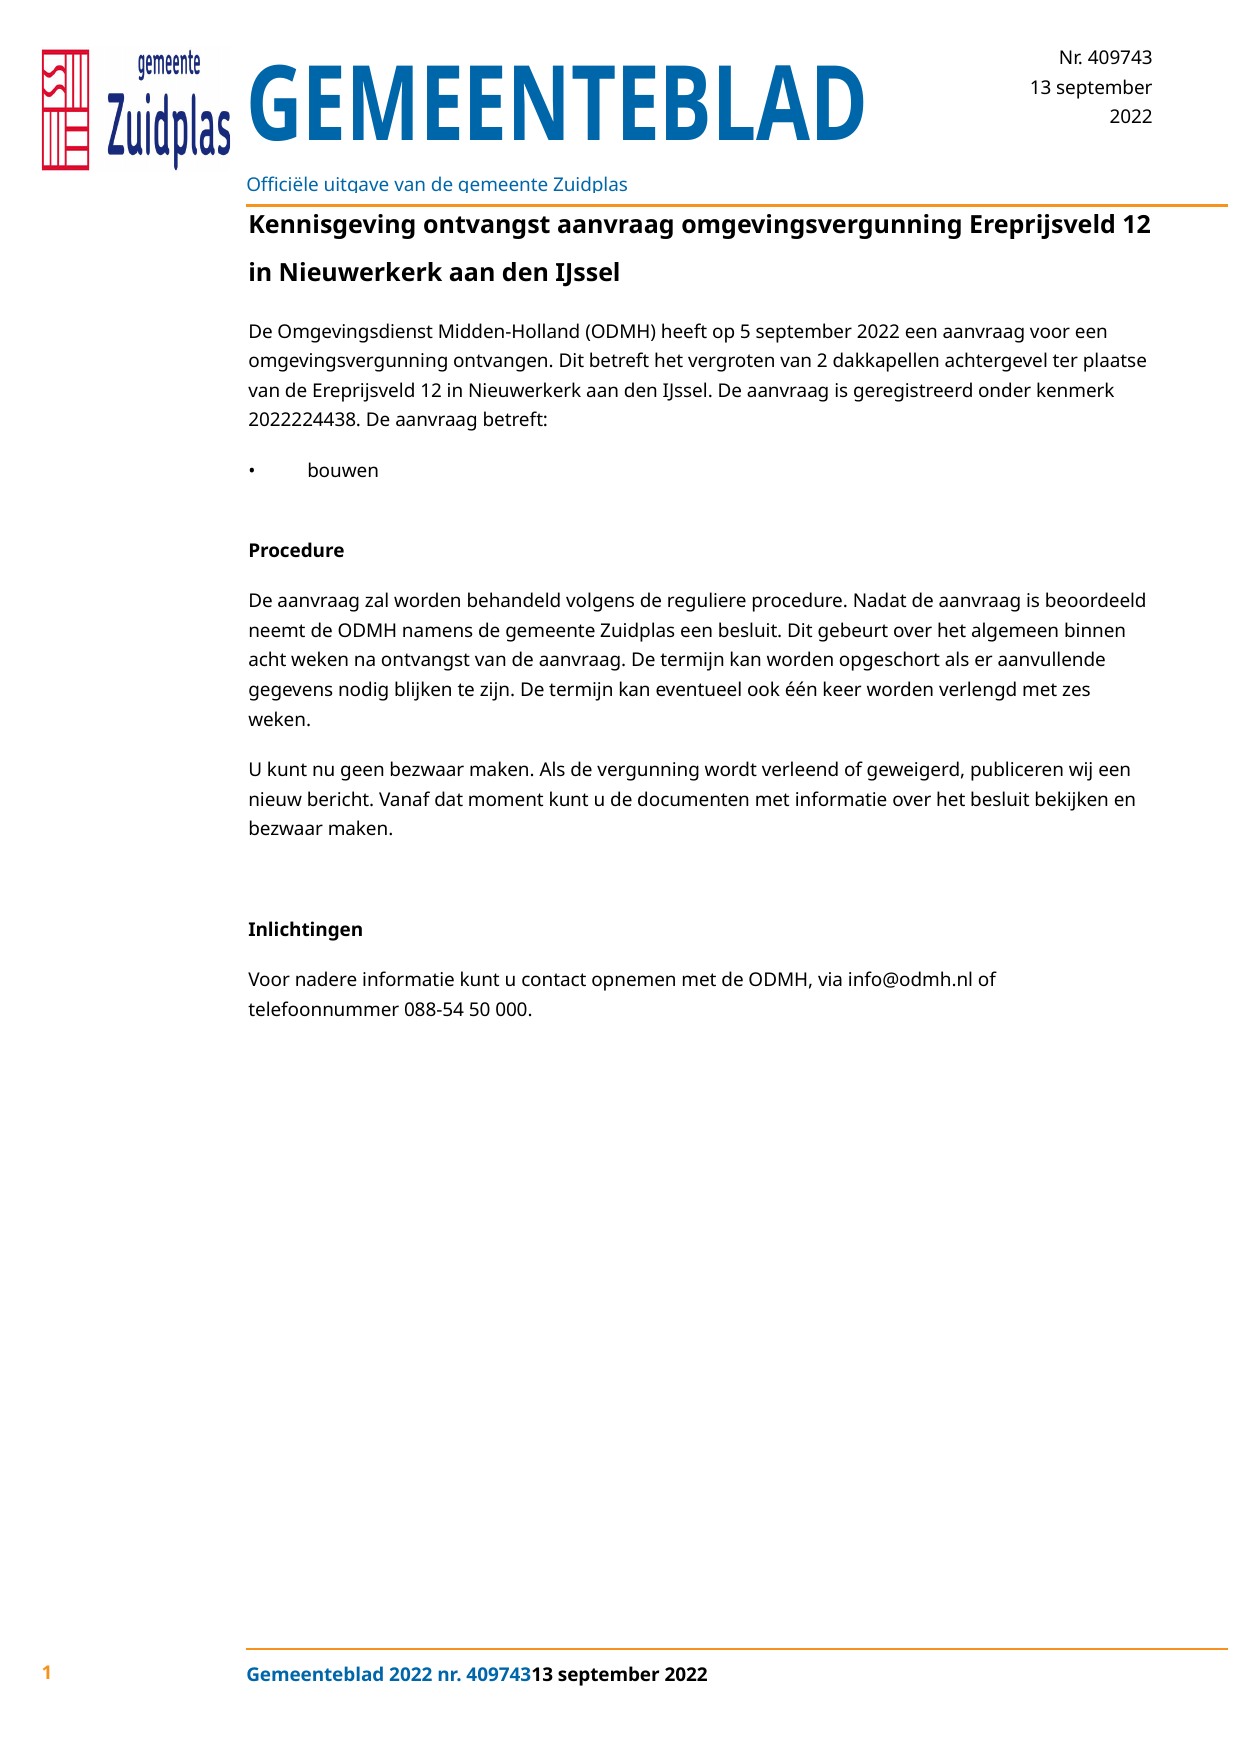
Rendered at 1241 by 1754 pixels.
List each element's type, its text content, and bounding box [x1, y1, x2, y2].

picture [41, 47, 231, 172]
text De aanvraag zal worden behandeld volgens de reguliere procedure. Nadat de aanvraag is beoordeeld neemt de ODMH namens de gemeente Zuidplas een besluit. Dit gebeurt over het algemeen binnen acht weken na ontvangst van de aanvraag. De termijn kan worden opgeschort als er aanvullende gegevens nodig blijken te zijn. De termijn kan eventueel ook één keer worden verlengd met zes weken. [248, 587, 1152, 732]
text De Omgevingsdienst Midden-Holland (ODMH) heeft op 5 september 2022 een aanvraag voor een omgevingsvergunning ontvangen. Dit betreft het vergroten van 2 dakkapellen achtergevel ter plaatse van de Ereprijsveld 12 in Nieuwerkerk aan den IJssel. De aanvraag is geregistreerd onder kenmerk 2022224438. De aanvraag betreft: [248, 318, 1152, 432]
text Inlichtingen [248, 916, 1152, 942]
list bouwen [248, 457, 1152, 483]
text Procedure [248, 537, 1152, 563]
text Kennisgeving ontvangst aanvraag omgevingsvergunning Ereprijsveld 12 in Nieuwerkerk aan den IJssel [248, 207, 1152, 288]
text U kunt nu geen bezwaar maken. Als de vergunning wordt verleend of geweigerd, publiceren wij een nieuw bericht. Vanaf dat moment kunt u de documenten met informatie over het besluit bekijken en bezwaar maken. [248, 756, 1152, 841]
text Voor nadere informatie kunt u contact opnemen met de ODMH, via info@odmh.nl of telefoonnummer 088-54 50 000. [248, 967, 1152, 1022]
